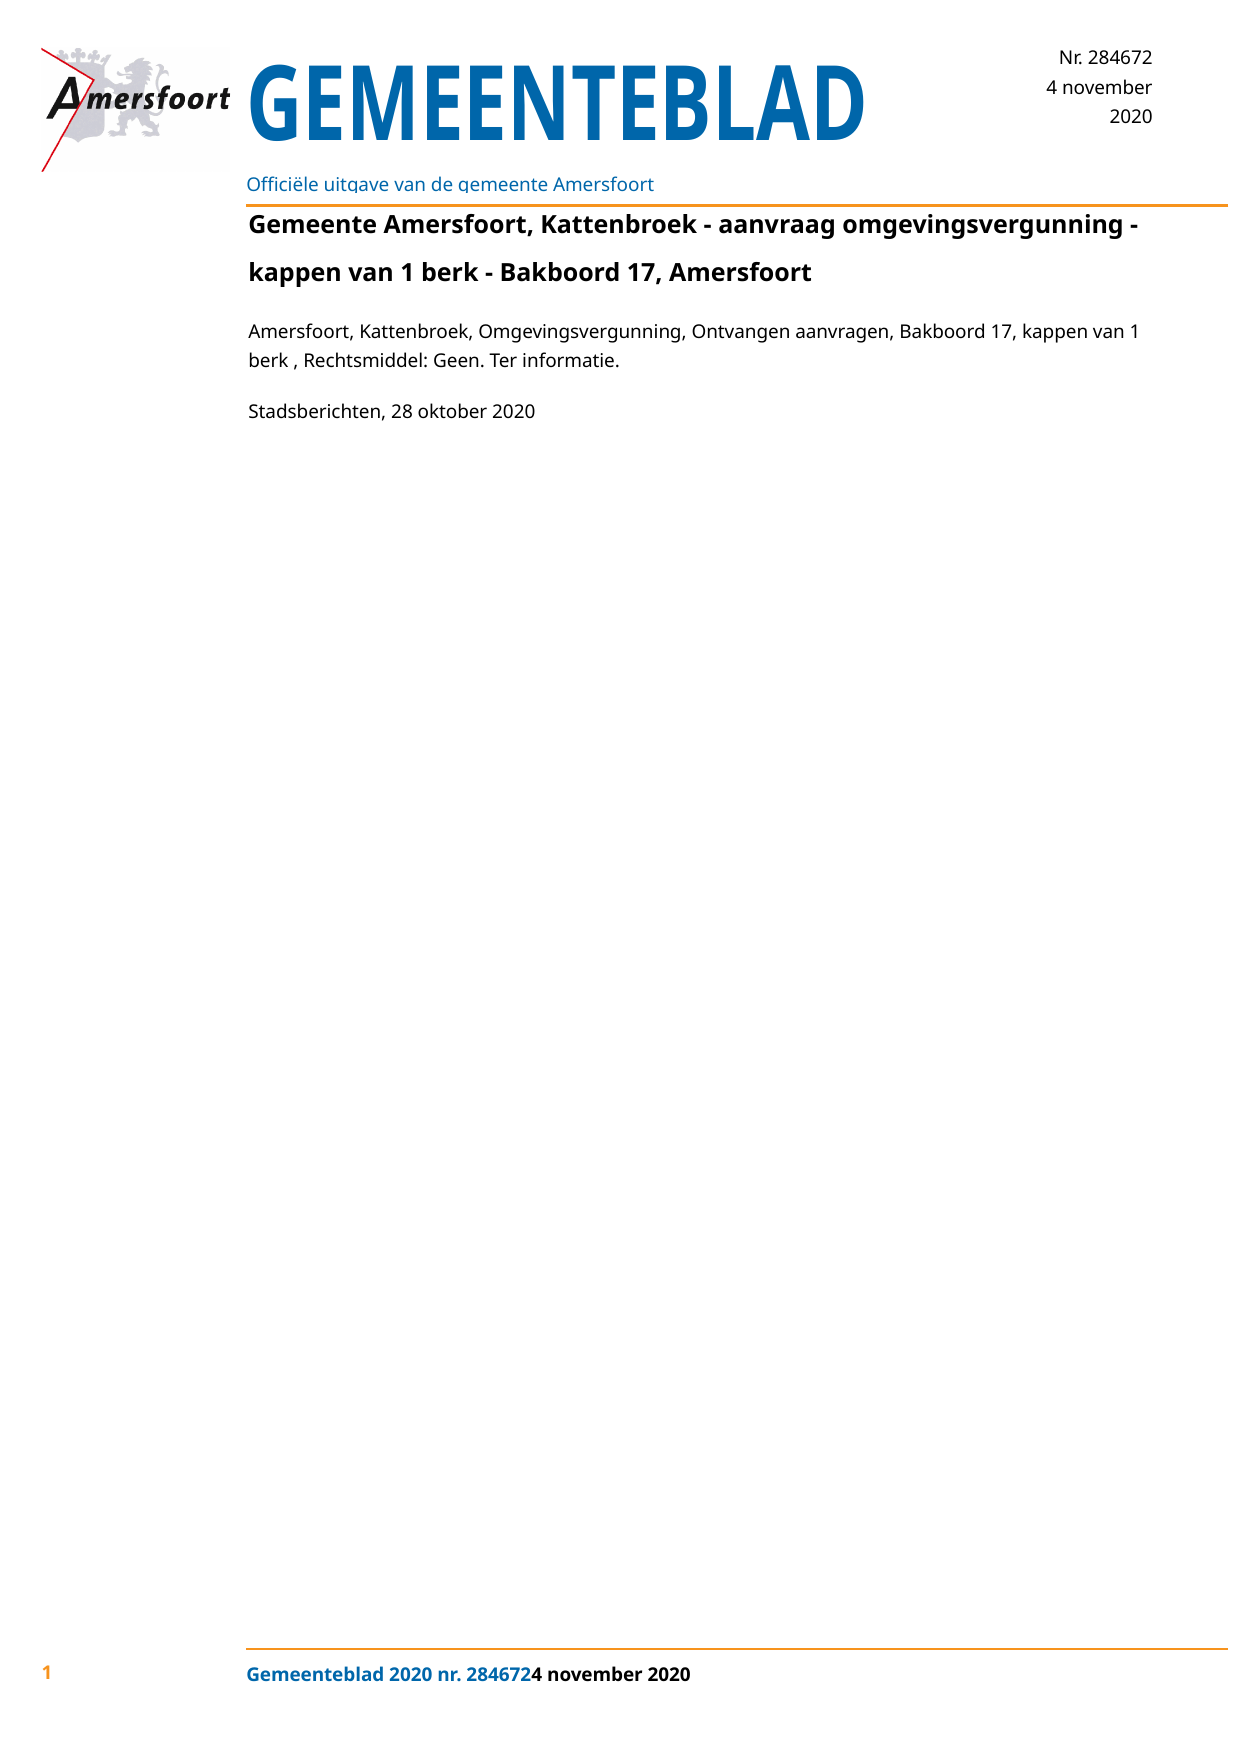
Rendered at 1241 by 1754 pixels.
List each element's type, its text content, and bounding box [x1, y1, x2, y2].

picture [41, 47, 231, 172]
text Stadsberichten, 28 oktober 2020 [248, 398, 1152, 424]
text Gemeente Amersfoort, Kattenbroek - aanvraag omgevingsvergunning - kappen van 1 berk - Bakboord 17, Amersfoort [248, 207, 1152, 288]
text Amersfoort, Kattenbroek, Omgevingsvergunning, Ontvangen aanvragen, Bakboord 17, kappen van 1 berk , Rechtsmiddel: Geen. Ter informatie. [248, 318, 1152, 373]
